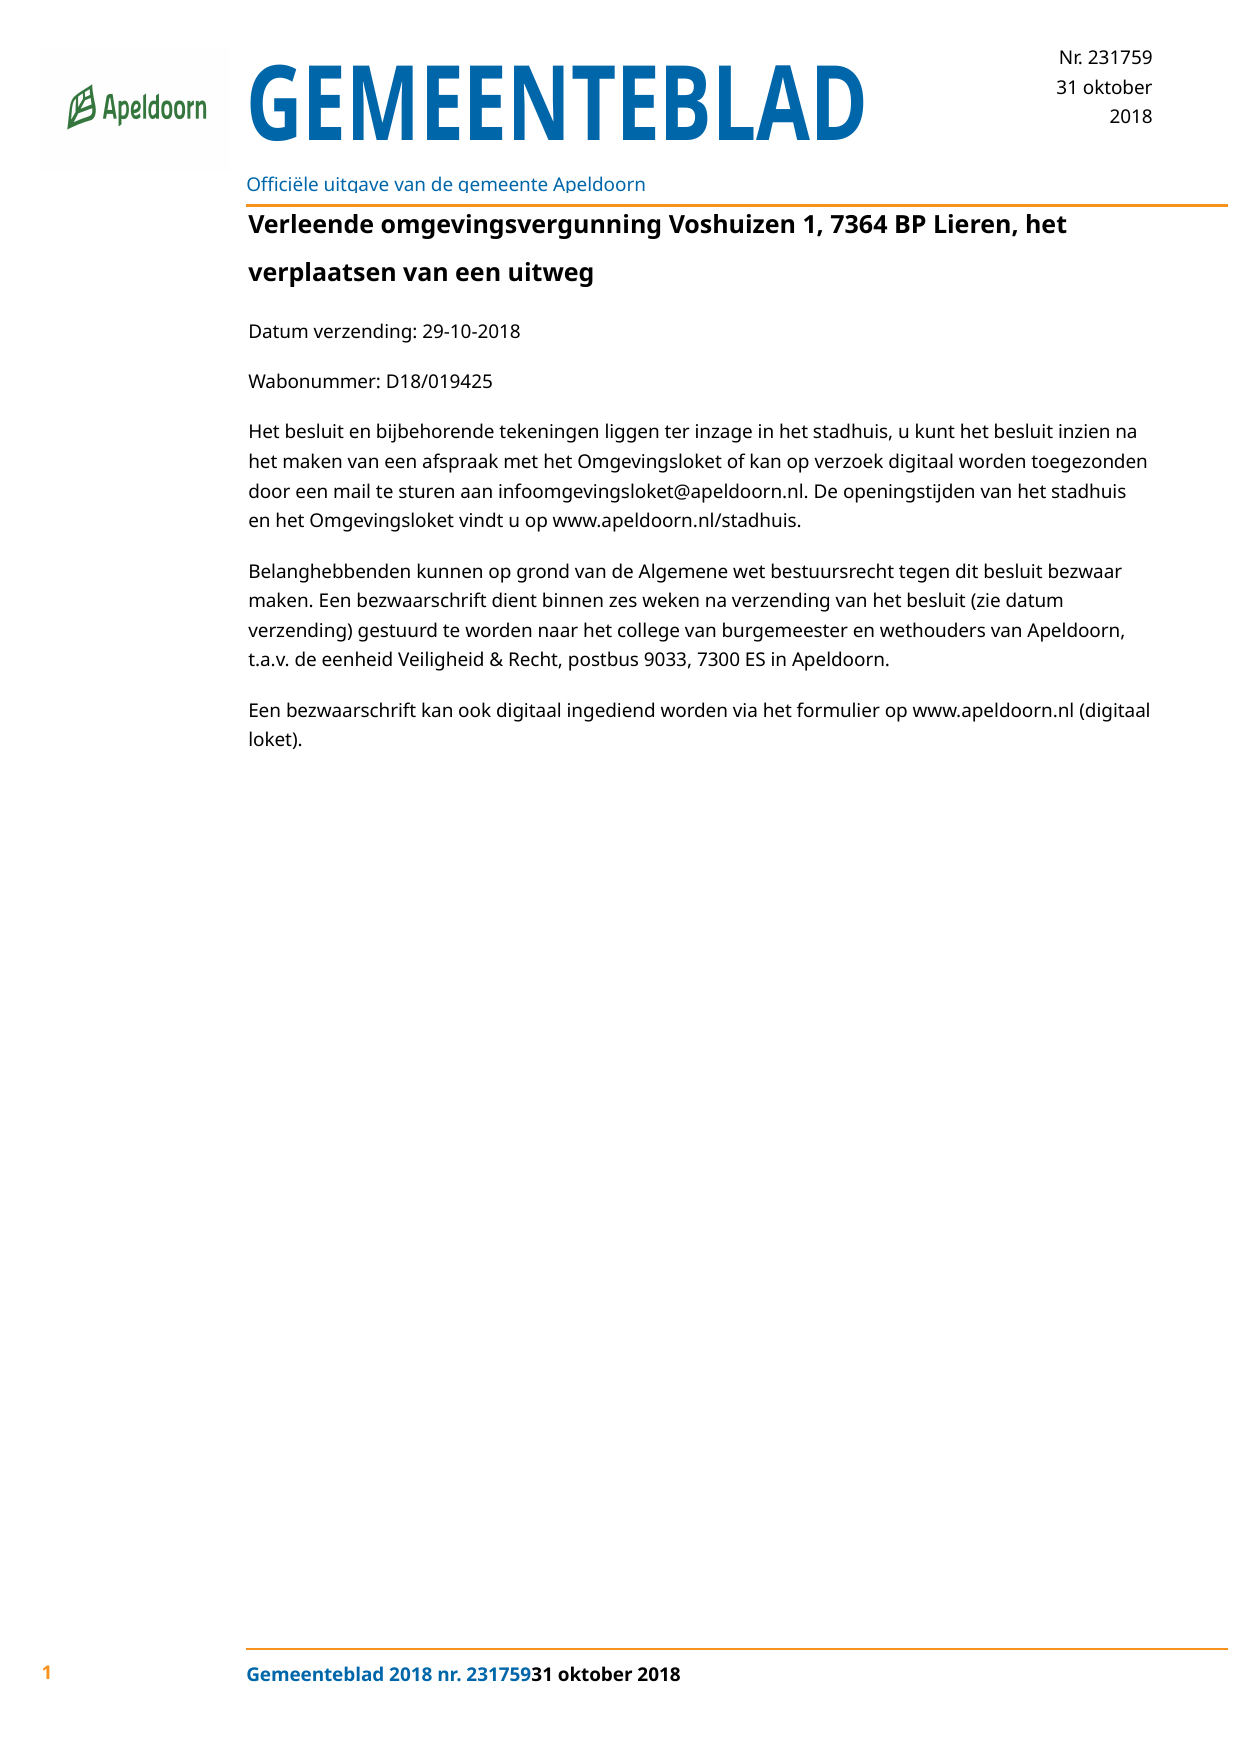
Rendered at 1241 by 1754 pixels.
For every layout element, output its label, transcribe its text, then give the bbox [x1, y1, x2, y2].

text Datum verzending: 29-10-2018 [248, 318, 1152, 344]
text Wabonummer: D18/019425 [248, 368, 1152, 394]
text Het besluit en bijbehorende tekeningen liggen ter inzage in het stadhuis, u kunt het besluit inzien na het maken van een afspraak met het Omgevingsloket of kan op verzoek digitaal worden toegezonden door een mail te sturen aan infoomgevingsloket@apeldoorn.nl. De openingstijden van het stadhuis en het Omgevingsloket vindt u op www.apeldoorn.nl/stadhuis. [248, 419, 1152, 533]
text Een bezwaarschrift kan ook digitaal ingediend worden via het formulier op www.apeldoorn.nl (digitaal loket). [248, 697, 1152, 752]
text Belanghebbenden kunnen op grond van de Algemene wet bestuursrecht tegen dit besluit bezwaar maken. Een bezwaarschrift dient binnen zes weken na verzending van het besluit (zie datum verzending) gestuurd te worden naar het college van burgemeester en wethouders van Apeldoorn, t.a.v. de eenheid Veiligheid & Recht, postbus 9033, 7300 ES in Apeldoorn. [248, 558, 1152, 672]
text Verleende omgevingsvergunning Voshuizen 1, 7364 BP Lieren, het verplaatsen van een uitweg [248, 207, 1152, 288]
picture [41, 47, 231, 172]
